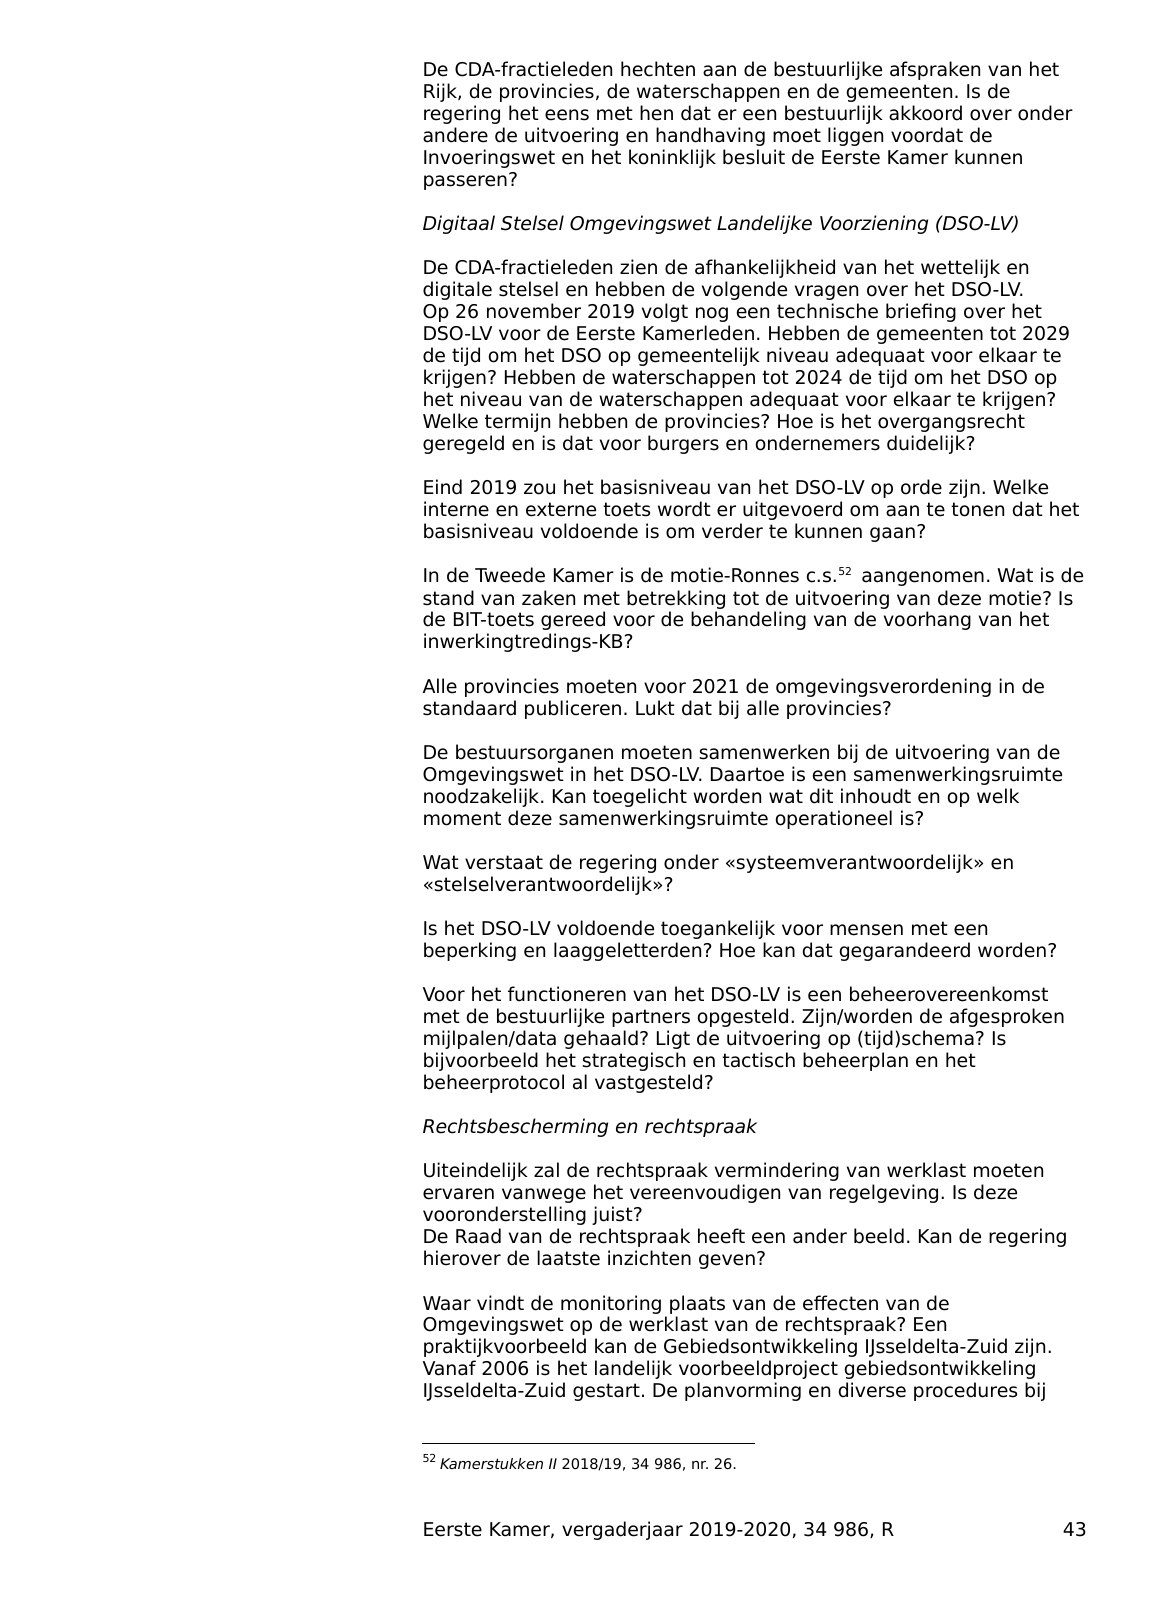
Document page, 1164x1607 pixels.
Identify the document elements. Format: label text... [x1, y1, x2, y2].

text Alle provincies moeten voor 2021 de omgevingsverordening in de standaard publiceren. Lukt dat bij alle provincies? [422, 676, 1087, 719]
text Kamerstukken II 2018/19, 34 986, nr. 26. [422, 1452, 1087, 1474]
text Op 26 november 2019 volgt nog een technische briefing over het DSO-LV voor de Eerste Kamerleden. Hebben de gemeenten tot 2029 de tijd om het DSO op gemeentelijk niveau adequaat voor elkaar te krijgen? Hebben de waterschappen tot 2024 de tijd om het DSO op het niveau van de waterschappen adequaat voor elkaar te krijgen? Welke termijn hebben de provincies? Hoe is het overgangsrecht geregeld en is dat voor burgers en ondernemers duidelijk? [422, 301, 1087, 455]
text Wat verstaat de regering onder «systeemverantwoordelijk» en «stelselverantwoordelijk»? [422, 852, 1087, 896]
text In de Tweede Kamer is de motie-Ronnes c.s. aangenomen. Wat is de stand van zaken met betrekking tot de uitvoering van deze motie? Is de BIT-toets gereed voor de behandeling van de voorhang van het inwerkingtredings-KB? [422, 565, 1087, 653]
text Uiteindelijk zal de rechtspraak vermindering van werklast moeten ervaren vanwege het vereenvoudigen van regelgeving. Is deze vooronderstelling juist? [422, 1160, 1087, 1226]
subtitle Rechtsbescherming en rechtspraak [422, 1116, 1087, 1138]
text Eind 2019 zou het basisniveau van het DSO-LV op orde zijn. Welke interne en externe toets wordt er uitgevoerd om aan te tonen dat het basisniveau voldoende is om verder te kunnen gaan? [422, 477, 1087, 543]
text Is het DSO-LV voldoende toegankelijk voor mensen met een beperking en laaggeletterden? Hoe kan dat gegarandeerd worden? [422, 918, 1087, 962]
text De CDA-fractieleden hechten aan de bestuurlijke afspraken van het Rijk, de provincies, de waterschappen en de gemeenten. Is de regering het eens met hen dat er een bestuurlijk akkoord over onder andere de uitvoering en handhaving moet liggen voordat de Invoeringswet en het koninklijk besluit de Eerste Kamer kunnen passeren? [422, 59, 1087, 191]
text De bestuursorganen moeten samenwerken bij de uitvoering van de Omgevingswet in het DSO-LV. Daartoe is een samenwerkingsruimte noodzakelijk. Kan toegelicht worden wat dit inhoudt en op welk moment deze samenwerkingsruimte operationeel is? [422, 742, 1087, 829]
text Voor het functioneren van het DSO-LV is een beheerovereenkomst met de bestuurlijke partners opgesteld. Zijn/worden de afgesproken mijlpalen/data gehaald? Ligt de uitvoering op (tijd)schema? Is bijvoorbeeld het strategisch en tactisch beheerplan en het beheerprotocol al vastgesteld? [422, 984, 1087, 1094]
text De CDA-fractieleden zien de afhankelijkheid van het wettelijk en digitale stelsel en hebben de volgende vragen over het DSO-LV. [422, 257, 1087, 301]
subtitle Digitaal Stelsel Omgevingswet Landelijke Voorziening (DSO-LV) [422, 213, 1087, 235]
text Waar vindt de monitoring plaats van de effecten van de Omgevingswet op de werklast van de rechtspraak? Een praktijkvoorbeeld kan de Gebiedsontwikkeling IJsseldelta-Zuid zijn. Vanaf 2006 is het landelijk voorbeeldproject gebiedsontwikkeling IJsseldelta-Zuid gestart. De planvorming en diverse procedures bij [422, 1292, 1087, 1402]
text De Raad van de rechtspraak heeft een ander beeld. Kan de regering hierover de laatste inzichten geven? [422, 1226, 1087, 1270]
